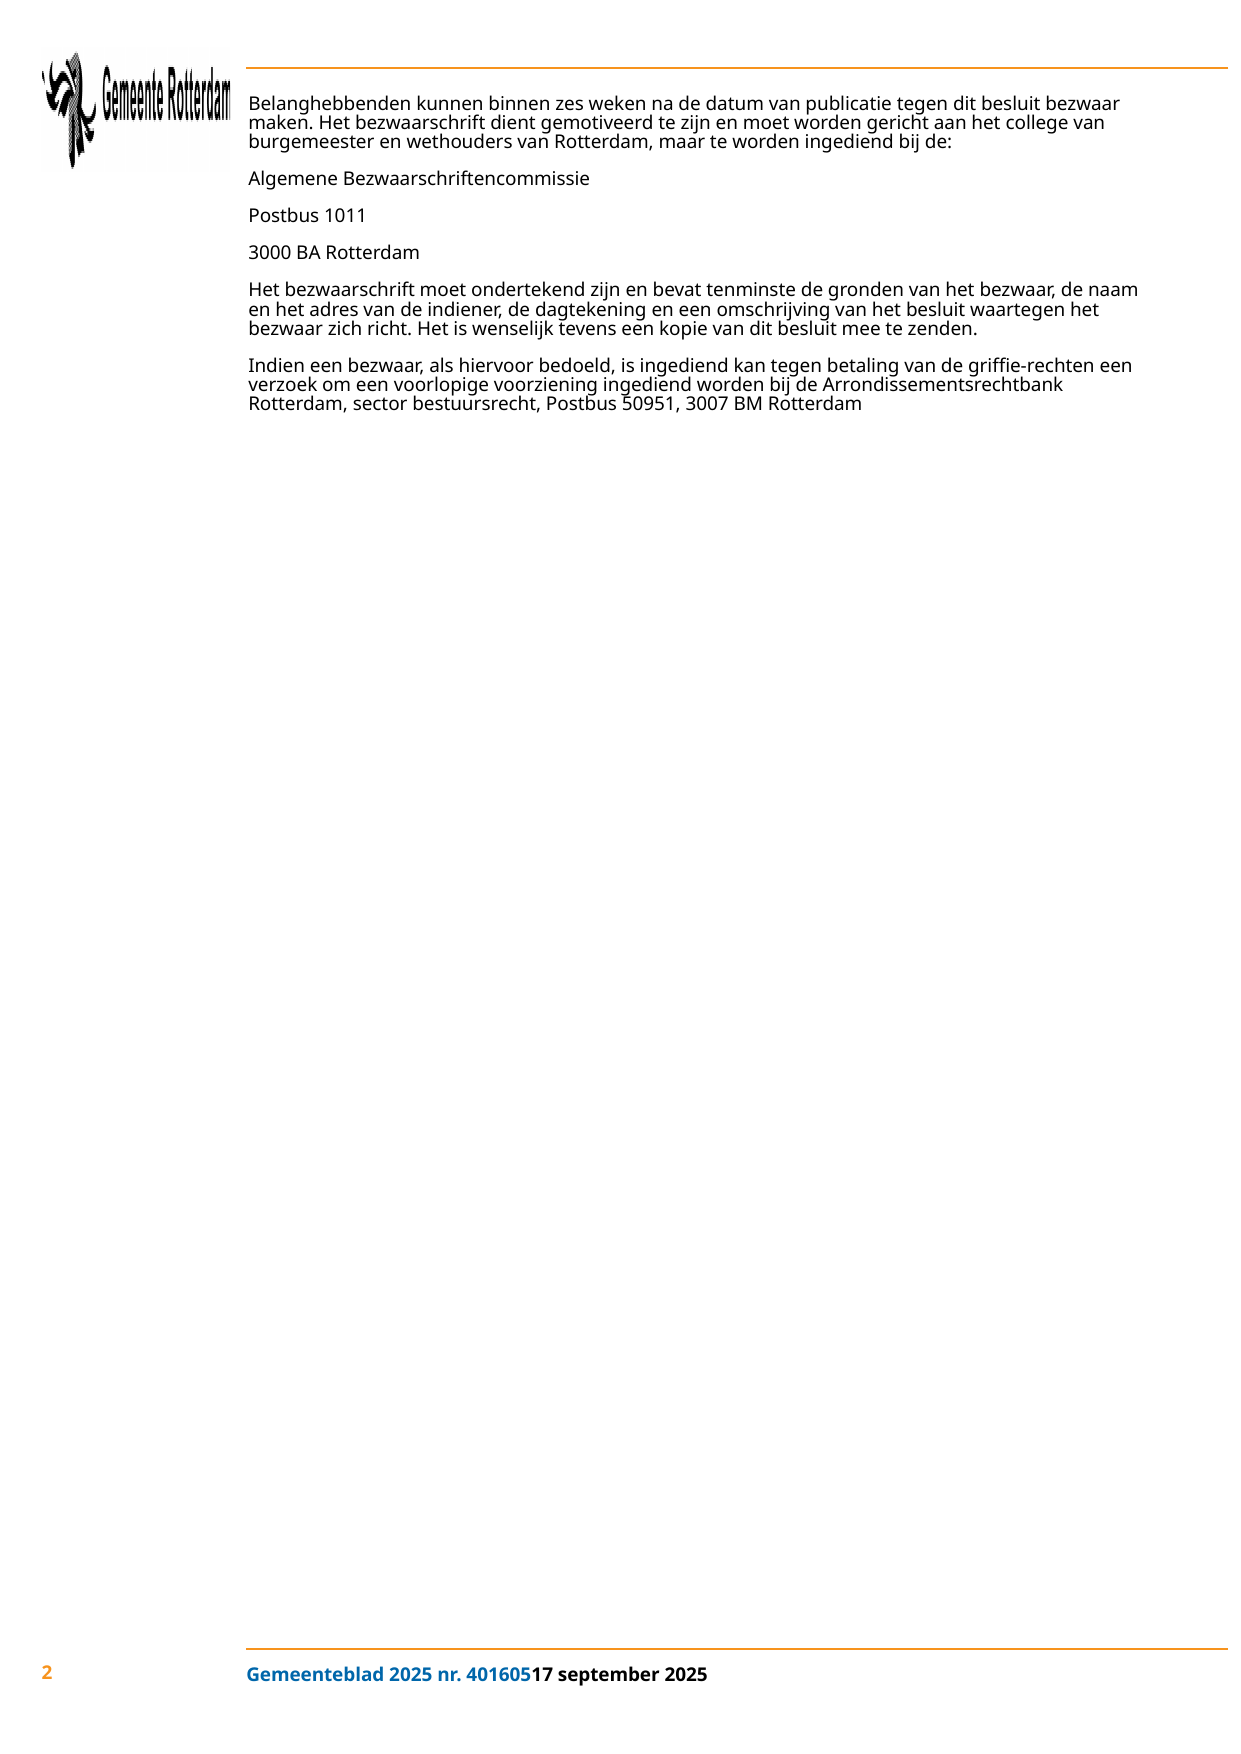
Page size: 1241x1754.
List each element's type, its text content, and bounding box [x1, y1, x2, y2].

text Het bezwaarschrift moet ondertekend zijn en bevat tenminste de gronden van het bezwaar, de naam en het adres van de indiener, de dagtekening en een omschrijving van het besluit waartegen het bezwaar zich richt. Het is wenselijk tevens een kopie van dit besluit mee te zenden. [248, 281, 1152, 339]
picture [41, 47, 231, 172]
text Belanghebbenden kunnen binnen zes weken na de datum van publicatie tegen dit besluit bezwaar maken. Het bezwaarschrift dient gemotiveerd te zijn en moet worden gericht aan het college van burgemeester en wethouders van Rotterdam, maar te worden ingediend bij de: [248, 95, 1152, 153]
text Indien een bezwaar, als hiervoor bedoeld, is ingediend kan tegen betaling van de griffie-rechten een verzoek om een voorlopige voorziening ingediend worden bij de Arrondissementsrechtbank Rotterdam, sector bestuursrecht, Postbus 50951, 3007 BM Rotterdam [248, 357, 1152, 414]
text Algemene Bezwaarschriftencommissie [248, 170, 1152, 189]
text Postbus 1011 [248, 207, 1152, 227]
text 3000 BA Rotterdam [248, 244, 1152, 263]
